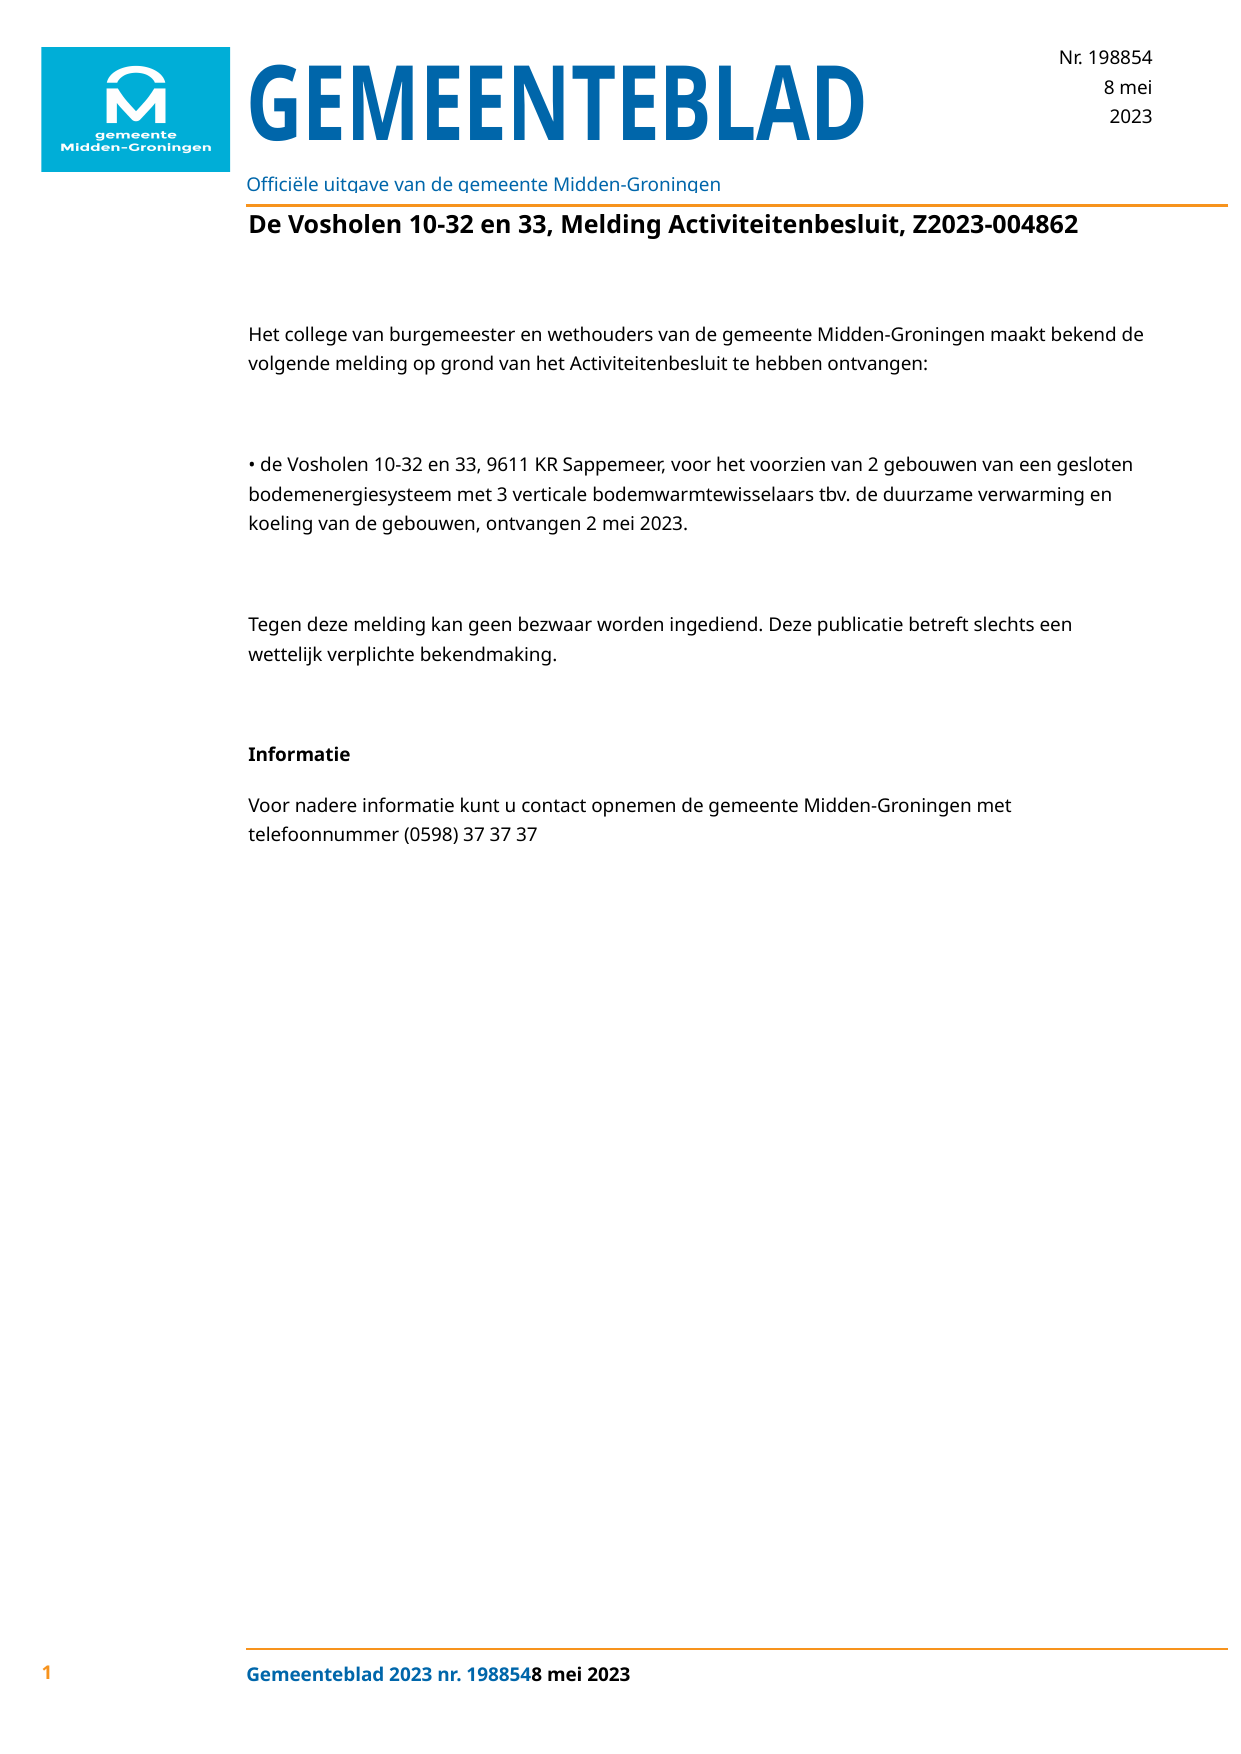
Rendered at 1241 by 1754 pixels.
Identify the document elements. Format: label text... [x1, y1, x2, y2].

text • de Vosholen 10-32 en 33, 9611 KR Sappemeer, voor het voorzien van 2 gebouwen van een gesloten bodemenergiesysteem met 3 verticale bodemwarmtewisselaars tbv. de duurzame verwarming en koeling van de gebouwen, ontvangen 2 mei 2023. [248, 451, 1152, 536]
picture [107, 89, 165, 122]
text Tegen deze melding kan geen bezwaar worden ingediend. Deze publicatie betreft slechts een wettelijk verplichte bekendmaking. [248, 611, 1152, 666]
text De Vosholen 10-32 en 33, Melding Activiteitenbesluit, Z2023-004862 [248, 207, 1152, 241]
picture [184, 146, 190, 153]
picture [108, 66, 164, 82]
text Het college van burgemeester en wethouders van de gemeente Midden-Groningen maakt bekend de volgende melding op grond van het Activiteitenbesluit te hebben ontvangen: [248, 321, 1152, 376]
text Voor nadere informatie kunt u contact opnemen de gemeente Midden-Groningen met telefoonnummer (0598) 37 37 37 [248, 792, 1152, 847]
text Informatie [248, 742, 1152, 767]
